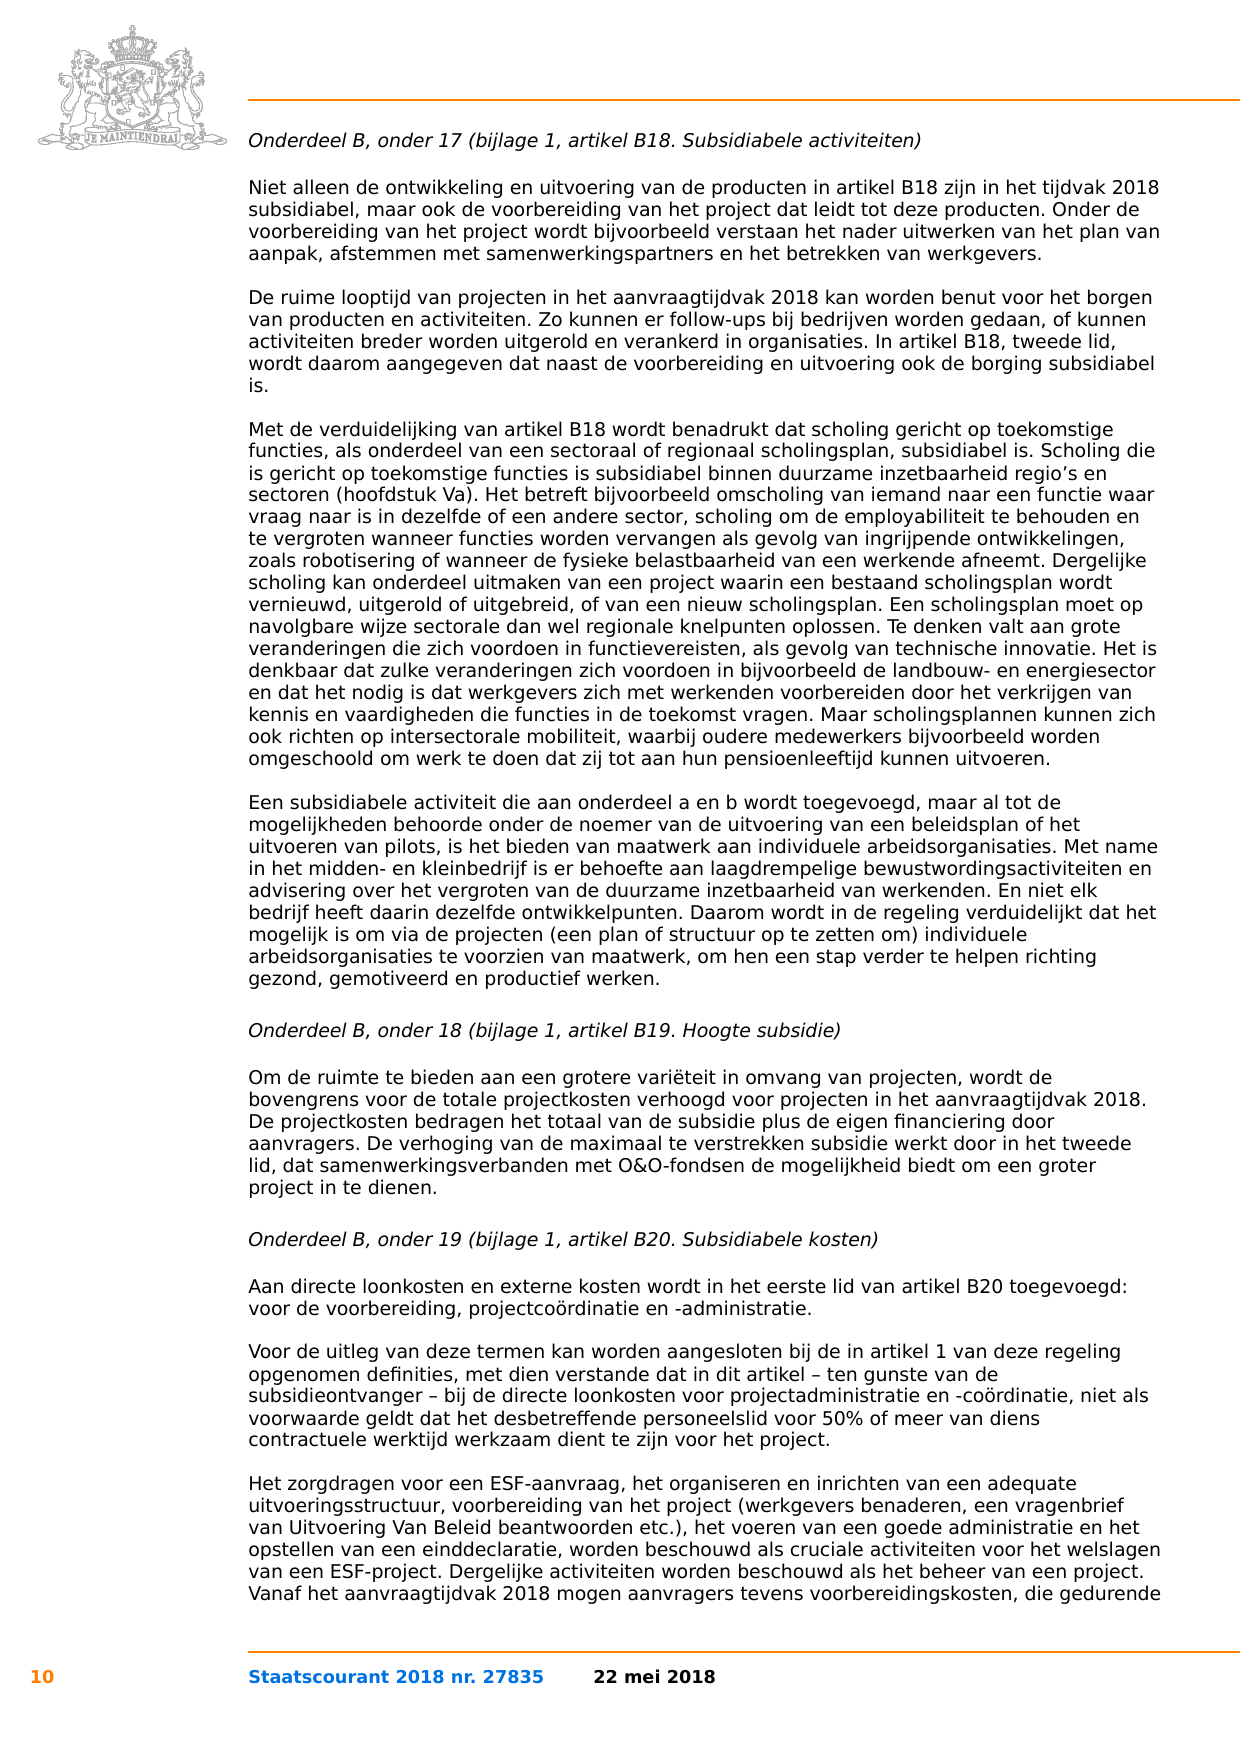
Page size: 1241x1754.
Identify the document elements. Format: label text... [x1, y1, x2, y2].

picture [38, 25, 227, 150]
text Voor de uitleg van deze termen kan worden aangesloten bij de in artikel 1 van deze regeling opgenomen definities, met dien verstande dat in dit artikel – ten gunste van de subsidieontvanger – bij de directe loonkosten voor projectadministratie en -coördinatie, niet als voorwaarde geldt dat het desbetreffende personeelslid voor 50% of meer van diens contractuele werktijd werkzaam dient te zijn voor het project. [248, 1341, 1163, 1451]
text Aan directe loonkosten en externe kosten wordt in het eerste lid van artikel B20 toegevoegd: voor de voorbereiding, projectcoördinatie en -administratie. [248, 1276, 1163, 1319]
text Het zorgdragen voor een ESF-aanvraag, het organiseren en inrichten van een adequate uitvoeringsstructuur, voorbereiding van het project (werkgevers benaderen, een vragenbrief van Uitvoering Van Beleid beantwoorden etc.), het voeren van een goede administratie en het opstellen van een einddeclaratie, worden beschouwd als cruciale activiteiten voor het welslagen van een ESF-project. Dergelijke activiteiten worden beschouwd als het beheer van een project. Vanaf het aanvraagtijdvak 2018 mogen aanvragers tevens voorbereidingskosten, die gedurende [248, 1473, 1163, 1605]
text Een subsidiabele activiteit die aan onderdeel a en b wordt toegevoegd, maar al tot de mogelijkheden behoorde onder de noemer van de uitvoering van een beleidsplan of het uitvoeren van pilots, is het bieden van maatwerk aan individuele arbeidsorganisaties. Met name in het midden- en kleinbedrijf is er behoefte aan laagdrempelige bewustwordingsactiviteiten en advisering over het vergroten van de duurzame inzetbaarheid van werkenden. En niet elk bedrijf heeft daarin dezelfde ontwikkelpunten. Daarom wordt in de regeling verduidelijkt dat het mogelijk is om via de projecten (een plan of structuur op te zetten om) individuele arbeidsorganisaties te voorzien van maatwerk, om hen een stap verder te helpen richting gezond, gemotiveerd en productief werken. [248, 792, 1163, 990]
text Niet alleen de ontwikkeling en uitvoering van de producten in artikel B18 zijn in het tijdvak 2018 subsidiabel, maar ook de voorbereiding van het project dat leidt tot deze producten. Onder de voorbereiding van het project wordt bijvoorbeeld verstaan het nader uitwerken van het plan van aanpak, afstemmen met samenwerkingspartners en het betrekken van werkgevers. [248, 177, 1163, 265]
subtitle Onderdeel B, onder 19 (bijlage 1, artikel B20. Subsidiabele kosten) [248, 1229, 1163, 1251]
text Met de verduidelijking van artikel B18 wordt benadrukt dat scholing gericht op toekomstige functies, als onderdeel van een sectoraal of regionaal scholingsplan, subsidiabel is. Scholing die is gericht op toekomstige functies is subsidiabel binnen duurzame inzetbaarheid regio’s en sectoren (hoofdstuk Va). Het betreft bijvoorbeeld omscholing van iemand naar een functie waar vraag naar is in dezelfde of een andere sector, scholing om de employabiliteit te behouden en te vergroten wanneer functies worden vervangen als gevolg van ingrijpende ontwikkelingen, zoals robotisering of wanneer de fysieke belastbaarheid van een werkende afneemt. Dergelijke scholing kan onderdeel uitmaken van een project waarin een bestaand scholingsplan wordt vernieuwd, uitgerold of uitgebreid, of van een nieuw scholingsplan. Een scholingsplan moet op navolgbare wijze sectorale dan wel regionale knelpunten oplossen. Te denken valt aan grote veranderingen die zich voordoen in functievereisten, als gevolg van technische innovatie. Het is denkbaar dat zulke veranderingen zich voordoen in bijvoorbeeld de landbouw- en energiesector en dat het nodig is dat werkgevers zich met werkenden voorbereiden door het verkrijgen van kennis en vaardigheden die functies in de toekomst vragen. Maar scholingsplannen kunnen zich ook richten op intersectorale mobiliteit, waarbij oudere medewerkers bijvoorbeeld worden omgeschoold om werk te doen dat zij tot aan hun pensioenleeftijd kunnen uitvoeren. [248, 418, 1163, 770]
subtitle Onderdeel B, onder 18 (bijlage 1, artikel B19. Hoogte subsidie) [248, 1020, 1163, 1042]
text De ruime looptijd van projecten in het aanvraagtijdvak 2018 kan worden benut voor het borgen van producten en activiteiten. Zo kunnen er follow-ups bij bedrijven worden gedaan, of kunnen activiteiten breder worden uitgerold en verankerd in organisaties. In artikel B18, tweede lid, wordt daarom aangegeven dat naast de voorbereiding en uitvoering ook de borging subsidiabel is. [248, 287, 1163, 397]
subtitle Onderdeel B, onder 17 (bijlage 1, artikel B18. Subsidiabele activiteiten) [248, 130, 1163, 152]
text Om de ruimte te bieden aan een grotere variëteit in omvang van projecten, wordt de bovengrens voor de totale projectkosten verhoogd voor projecten in het aanvraagtijdvak 2018. De projectkosten bedragen het totaal van de subsidie plus de eigen financiering door aanvragers. De verhoging van de maximaal te verstrekken subsidie werkt door in het tweede lid, dat samenwerkingsverbanden met O&O-fondsen de mogelijkheid biedt om een groter project in te dienen. [248, 1067, 1163, 1199]
